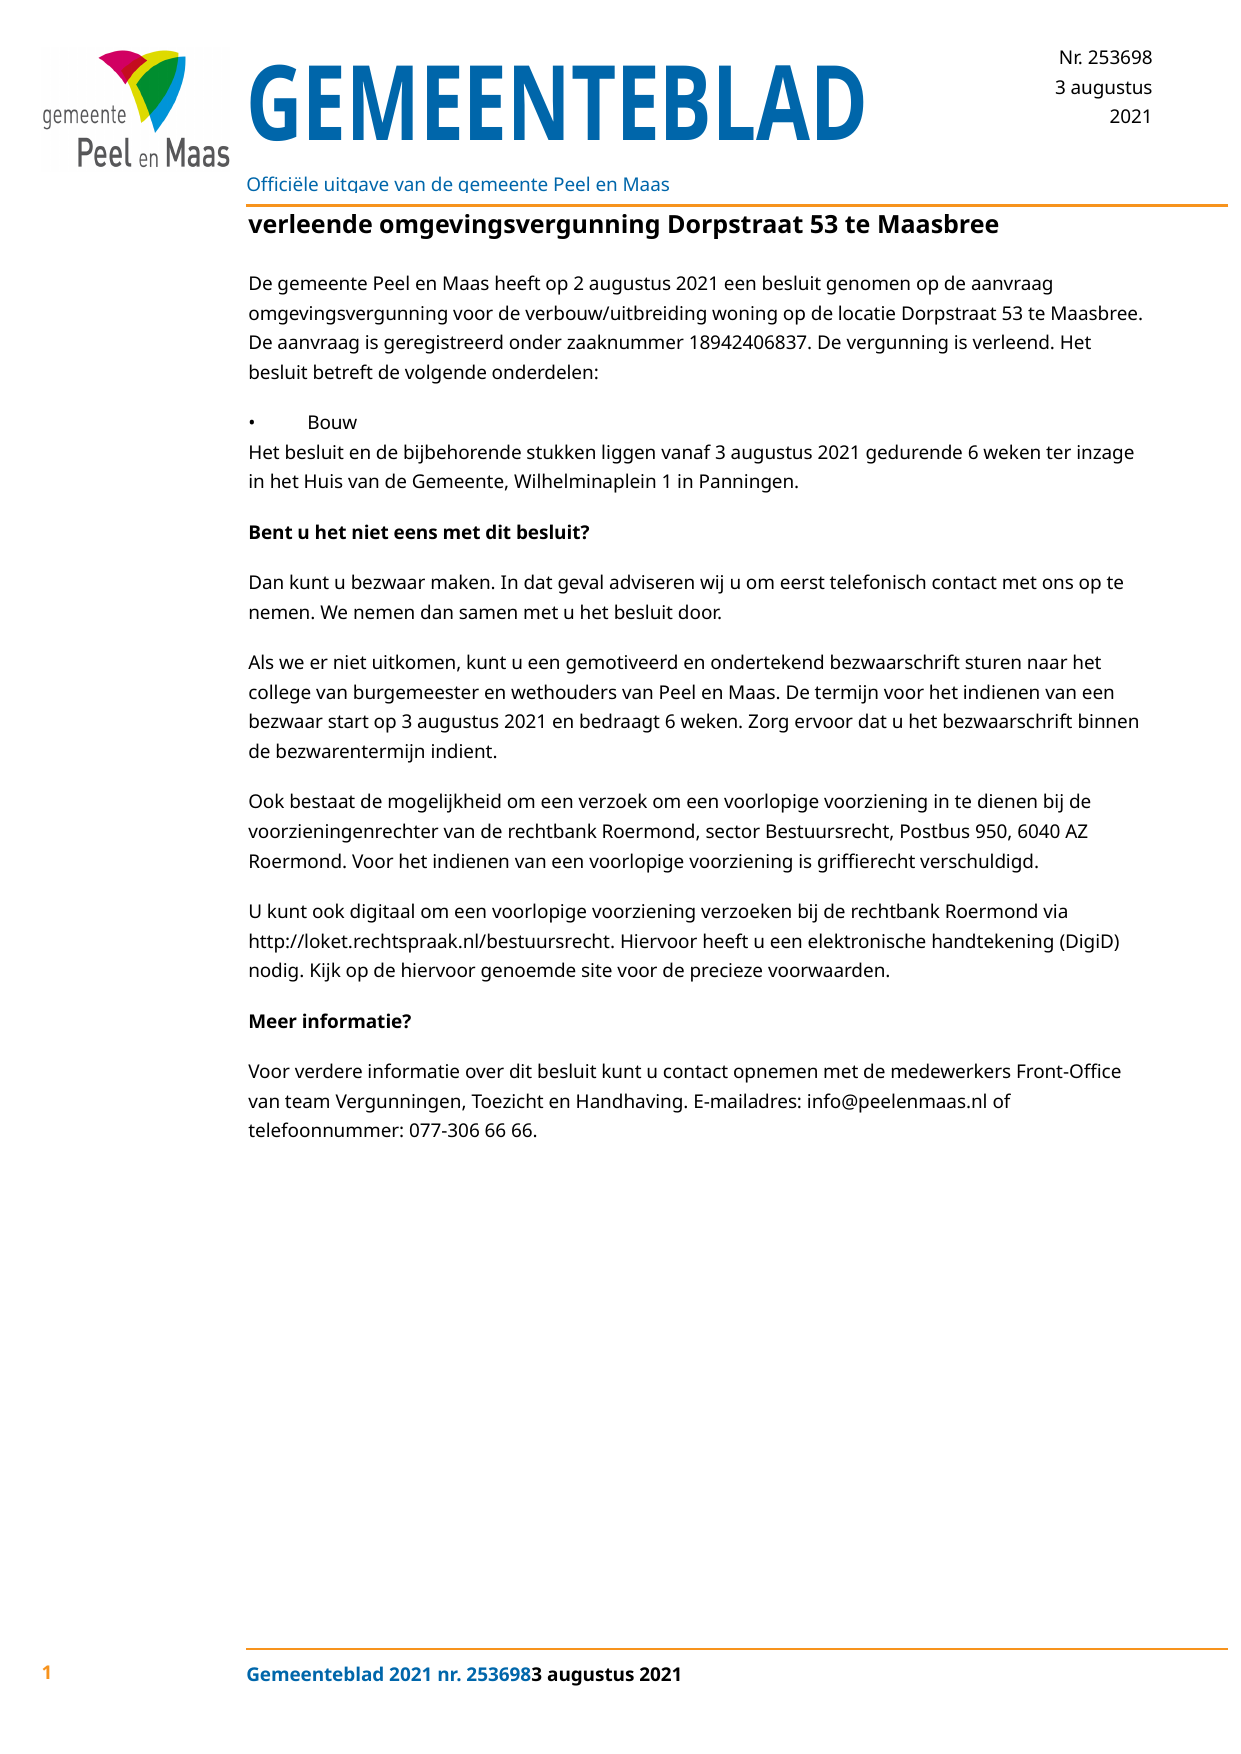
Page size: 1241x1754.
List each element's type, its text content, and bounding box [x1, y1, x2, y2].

text Bent u het niet eens met dit besluit? [248, 519, 1152, 545]
text Als we er niet uitkomen, kunt u een gemotiveerd en ondertekend bezwaarschrift sturen naar het college van burgemeester en wethouders van Peel en Maas. De termijn voor het indienen van een bezwaar start op 3 augustus 2021 en bedraagt 6 weken. Zorg ervoor dat u het bezwaarschrift binnen de bezwarentermijn indient. [248, 649, 1152, 764]
text Meer informatie? [248, 1008, 1152, 1033]
text Dan kunt u bezwaar maken. In dat geval adviseren wij u om eerst telefonisch contact met ons op te nemen. We nemen dan samen met u het besluit door. [248, 569, 1152, 625]
text Het besluit en de bijbehorende stukken liggen vanaf 3 augustus 2021 gedurende 6 weken ter inzage in het Huis van de Gemeente, Wilhelminaplein 1 in Panningen. [248, 439, 1152, 494]
text U kunt ook digitaal om een voorlopige voorziening verzoeken bij de rechtbank Roermond via http://loket.rechtspraak.nl/bestuursrecht. Hiervoor heeft u een elektronische handtekening (DigiD) nodig. Kijk op de hiervoor genoemde site voor de precieze voorwaarden. [248, 898, 1152, 983]
picture [41, 47, 231, 172]
text Voor verdere informatie over dit besluit kunt u contact opnemen met de medewerkers Front-Office van team Vergunningen, Toezicht en Handhaving. E-mailadres: info@peelenmaas.nl of telefoonnummer: 077-306 66 66. [248, 1058, 1152, 1143]
list Bouw [248, 409, 1152, 435]
text Ook bestaat de mogelijkheid om een verzoek om een voorlopige voorziening in te dienen bij de voorzieningenrechter van de rechtbank Roermond, sector Bestuursrecht, Postbus 950, 6040 AZ Roermond. Voor het indienen van een voorlopige voorziening is griffierecht verschuldigd. [248, 789, 1152, 873]
text verleende omgevingsvergunning Dorpstraat 53 te Maasbree [248, 207, 1152, 241]
text De gemeente Peel en Maas heeft op 2 augustus 2021 een besluit genomen op de aanvraag omgevingsvergunning voor de verbouw/uitbreiding woning op de locatie Dorpstraat 53 te Maasbree. De aanvraag is geregistreerd onder zaaknummer 18942406837. De vergunning is verleend. Het besluit betreft de volgende onderdelen: [248, 270, 1152, 385]
